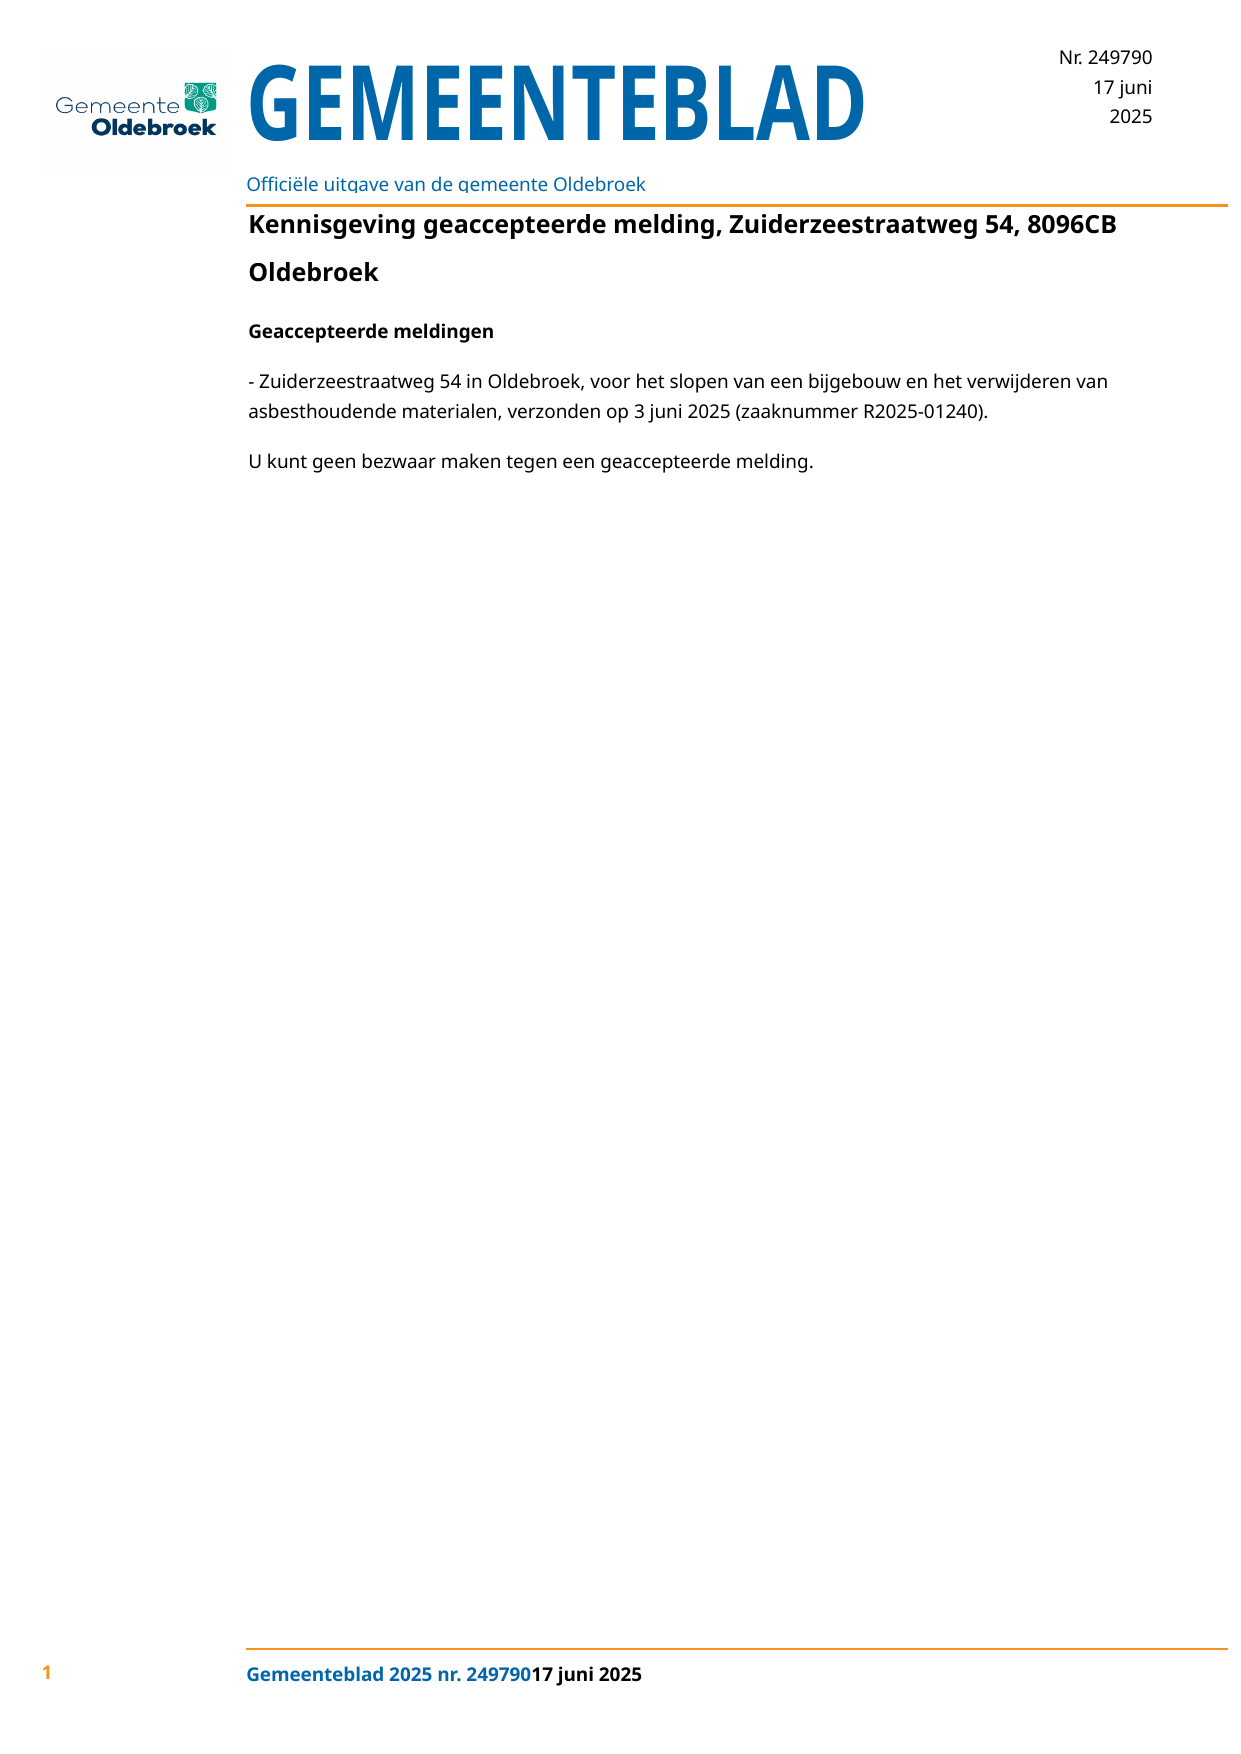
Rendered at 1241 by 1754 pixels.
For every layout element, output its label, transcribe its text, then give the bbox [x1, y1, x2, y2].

text U kunt geen bezwaar maken tegen een geaccepteerde melding. [248, 448, 1152, 474]
text Geaccepteerde meldingen [248, 318, 1152, 344]
text - Zuiderzeestraatweg 54 in Oldebroek, voor het slopen van een bijgebouw en het verwijderen van asbesthoudende materialen, verzonden op 3 juni 2025 (zaaknummer R2025-01240). [248, 368, 1152, 424]
picture [41, 47, 231, 172]
text Kennisgeving geaccepteerde melding, Zuiderzeestraatweg 54, 8096CB Oldebroek [248, 207, 1152, 288]
